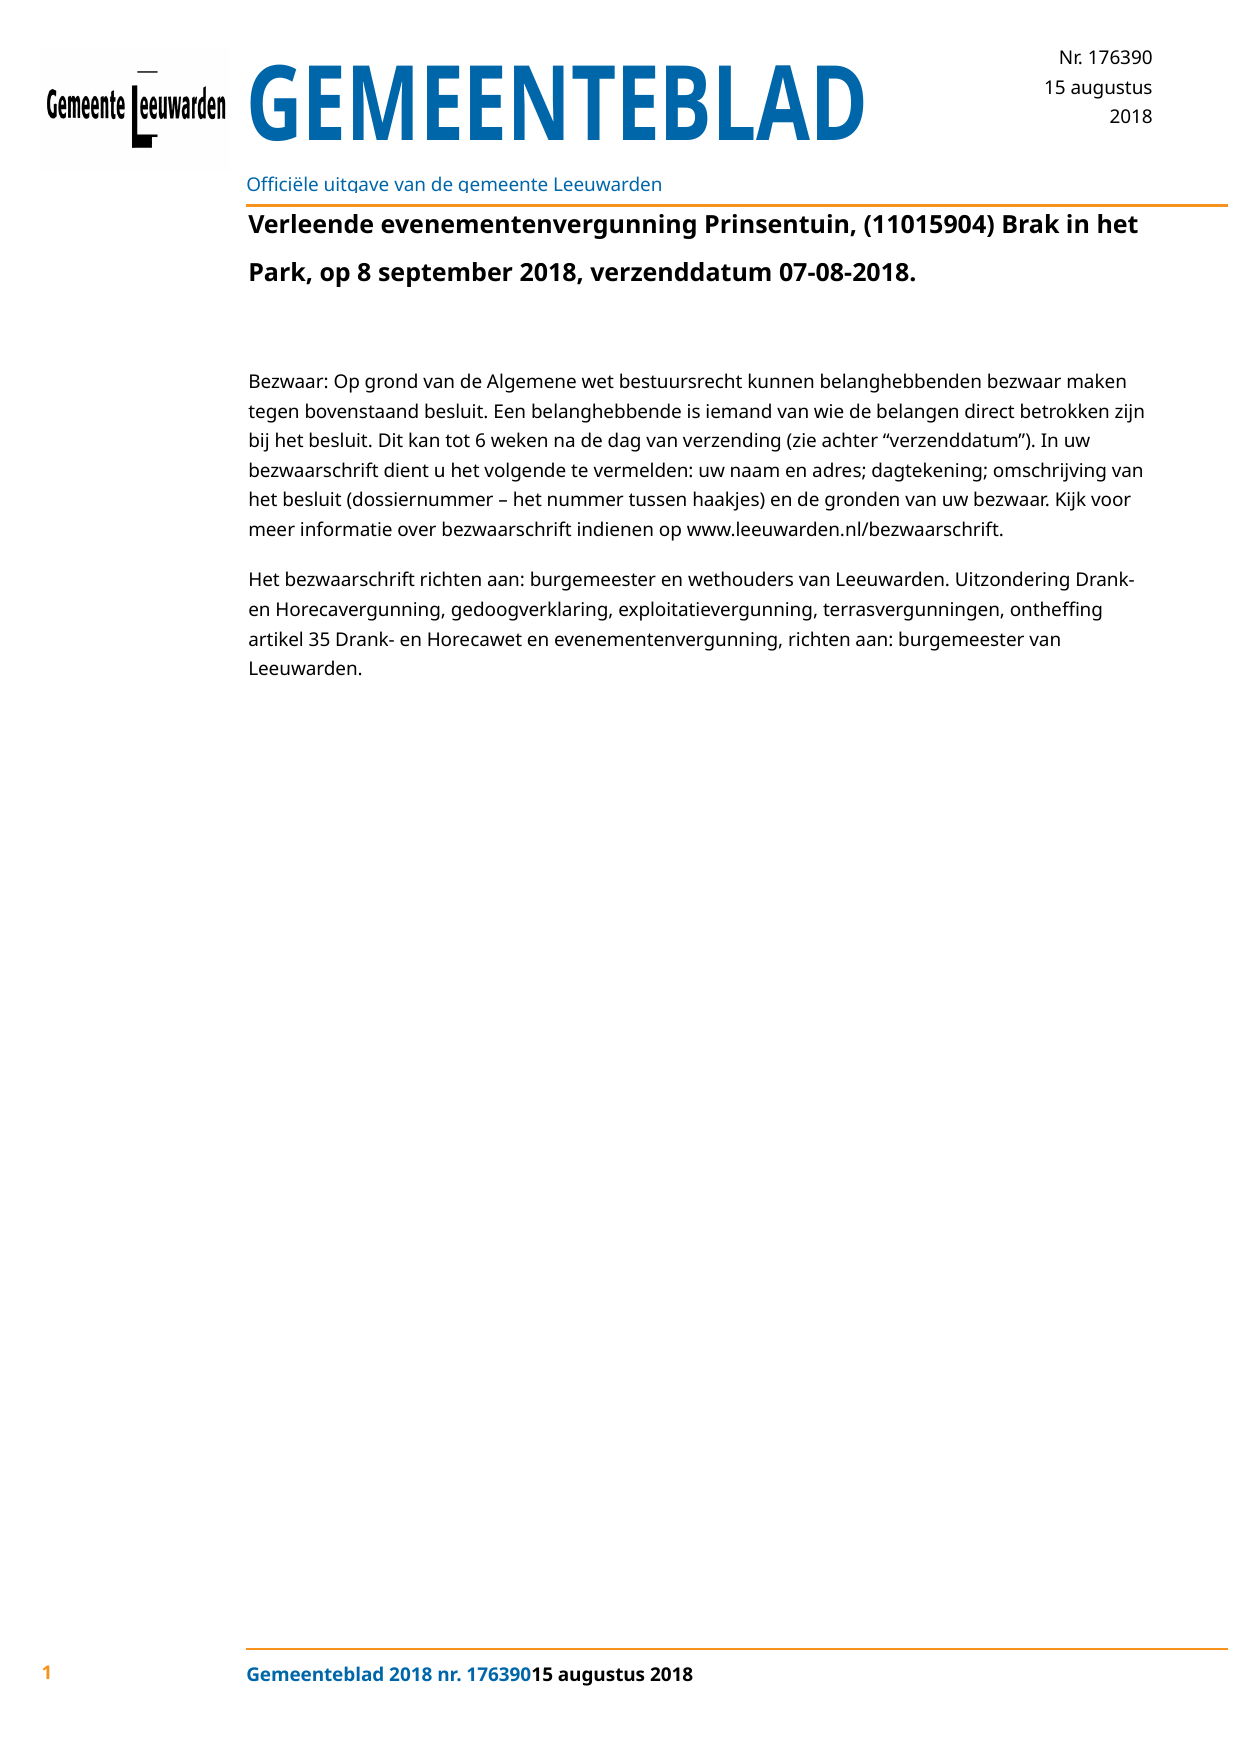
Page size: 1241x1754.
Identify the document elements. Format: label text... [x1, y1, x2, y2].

text Bezwaar: Op grond van de Algemene wet bestuursrecht kunnen belanghebbenden bezwaar maken tegen bovenstaand besluit. Een belanghebbende is iemand van wie de belangen direct betrokken zijn bij het besluit. Dit kan tot 6 weken na de dag van verzending (zie achter “verzenddatum”). In uw bezwaarschrift dient u het volgende te vermelden: uw naam en adres; dagtekening; omschrijving van het besluit (dossiernummer – het nummer tussen haakjes) en de gronden van uw bezwaar. Kijk voor meer informatie over bezwaarschrift indienen op www.leeuwarden.nl/bezwaarschrift. [248, 368, 1152, 542]
picture [41, 47, 231, 172]
text Verleende evenementenvergunning Prinsentuin, (11015904) Brak in het Park, op 8 september 2018, verzenddatum 07-08-2018. [248, 207, 1152, 288]
text Het bezwaarschrift richten aan: burgemeester en wethouders van Leeuwarden. Uitzondering Drank- en Horecavergunning, gedoogverklaring, exploitatievergunning, terrasvergunningen, ontheffing artikel 35 Drank- en Horecawet en evenementenvergunning, richten aan: burgemeester van Leeuwarden. [248, 567, 1152, 681]
